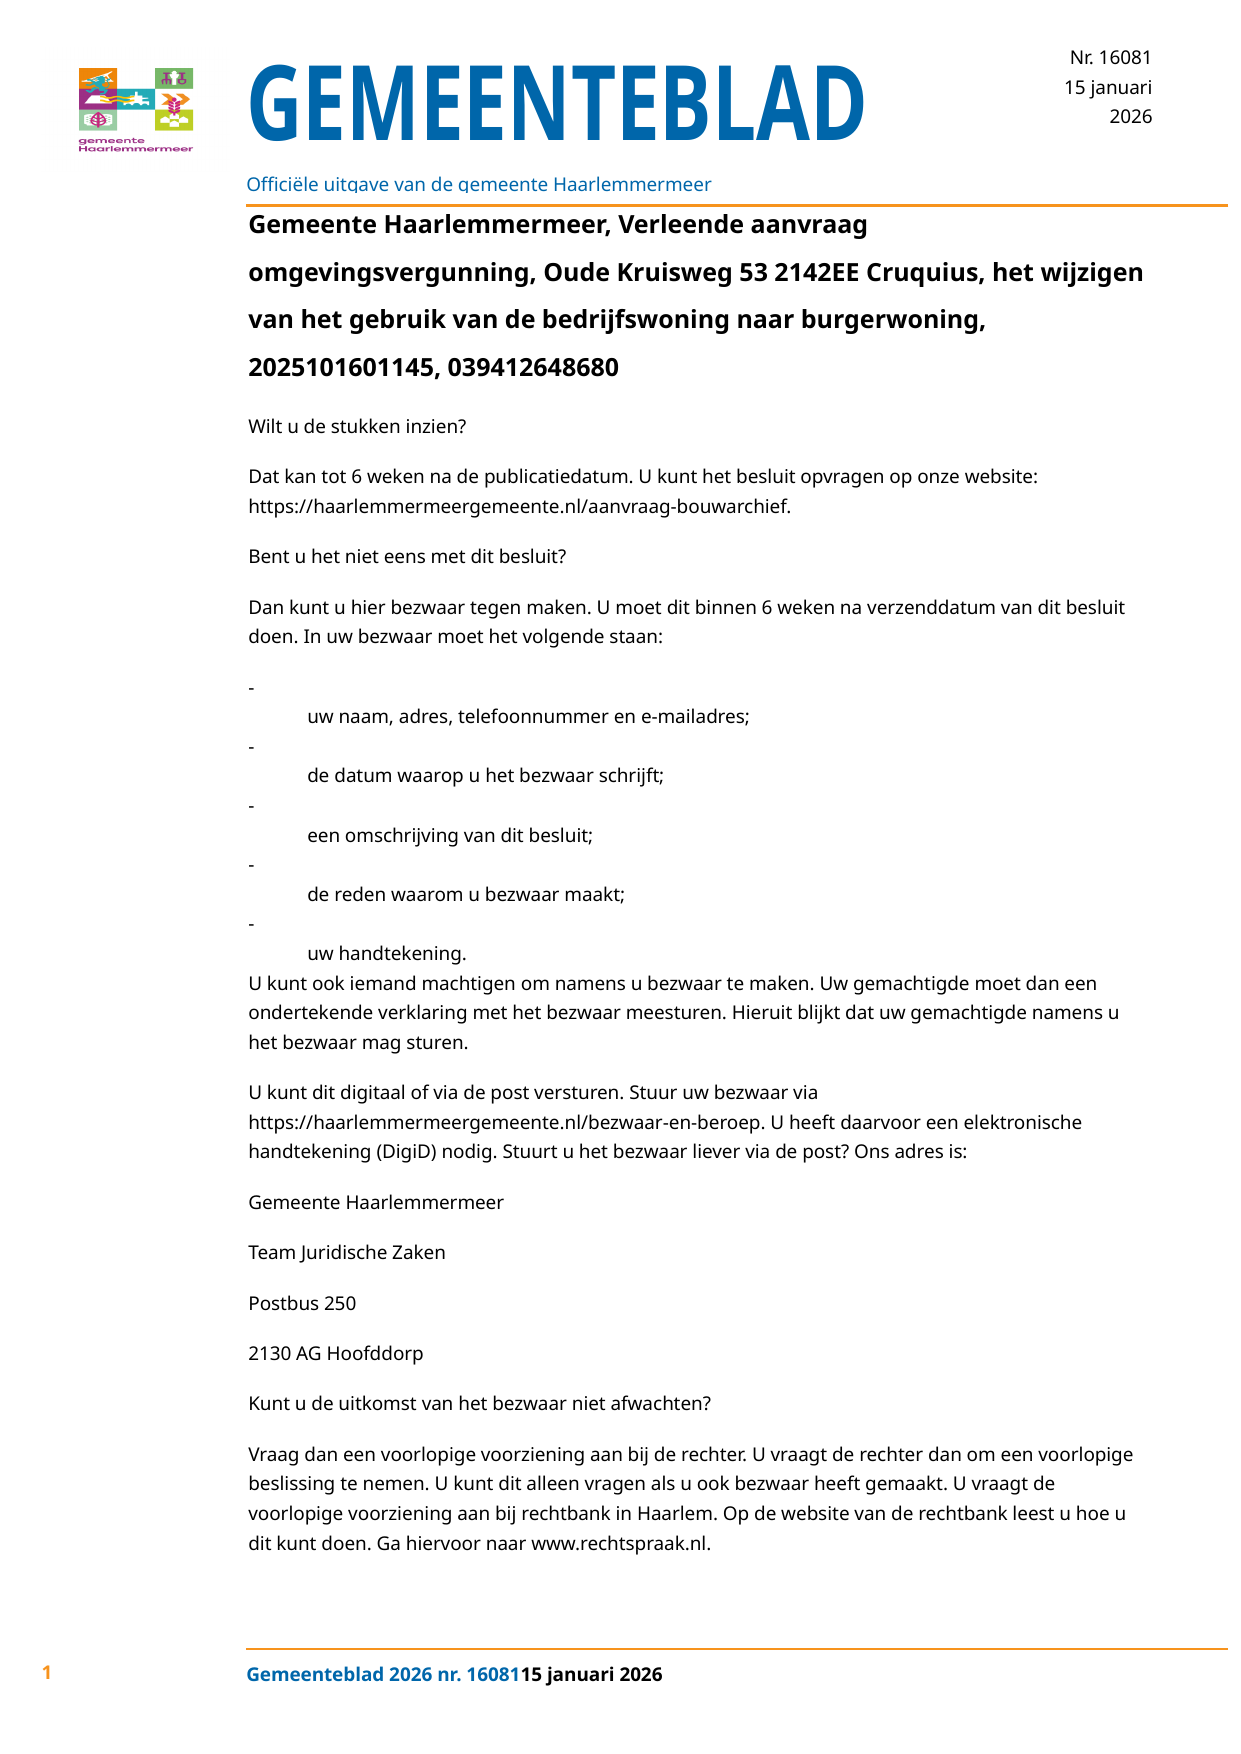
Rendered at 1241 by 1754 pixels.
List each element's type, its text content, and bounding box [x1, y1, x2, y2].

list een omschrijving van dit besluit; [248, 822, 1152, 848]
text Dan kunt u hier bezwaar tegen maken. U moet dit binnen 6 weken na verzenddatum van dit besluit doen. In uw bezwaar moet het volgende staan: [248, 594, 1152, 649]
list uw handtekening. [248, 940, 1152, 966]
text 2130 AG Hoofddorp [248, 1340, 1152, 1366]
text Dat kan tot 6 weken na de publicatiedatum. U kunt het besluit opvragen op onze website: https://haarlemmermeergemeente.nl/aanvraag-bouwarchief. [248, 463, 1152, 519]
text Kunt u de uitkomst van het bezwaar niet afwachten? [248, 1391, 1152, 1416]
text Bent u het niet eens met dit besluit? [248, 543, 1152, 569]
picture [41, 47, 231, 172]
text U kunt dit digitaal of via de post versturen. Stuur uw bezwaar via https://haarlemmermeergemeente.nl/bezwaar-en-beroep. U heeft daarvoor een elektronische handtekening (DigiD) nodig. Stuurt u het bezwaar liever via de post? Ons adres is: [248, 1079, 1152, 1164]
list uw naam, adres, telefoonnummer en e-mailadres; [248, 703, 1152, 729]
text Postbus 250 [248, 1290, 1152, 1316]
list de datum waarop u het bezwaar schrijft; [248, 763, 1152, 788]
text Gemeente Haarlemmermeer [248, 1189, 1152, 1215]
list de reden waarom u bezwaar maakt; [248, 881, 1152, 907]
text Wilt u de stukken inzien? [248, 413, 1152, 439]
text Team Juridische Zaken [248, 1239, 1152, 1265]
text Vraag dan een voorlopige voorziening aan bij de rechter. U vraagt de rechter dan om een voorlopige beslissing te nemen. U kunt dit alleen vragen als u ook bezwaar heeft gemaakt. U vraagt de voorlopige voorziening aan bij rechtbank in Haarlem. Op de website van de rechtbank leest u hoe u dit kunt doen. Ga hiervoor naar www.rechtspraak.nl. [248, 1441, 1152, 1556]
text Gemeente Haarlemmermeer, Verleende aanvraag omgevingsvergunning, Oude Kruisweg 53 2142EE Cruquius, het wijzigen van het gebruik van de bedrijfswoning naar burgerwoning, 2025101601145, 039412648680 [248, 207, 1152, 384]
text U kunt ook iemand machtigen om namens u bezwaar te maken. Uw gemachtigde moet dan een ondertekende verklaring met het bezwaar meesturen. Hieruit blijkt dat uw gemachtigde namens u het bezwaar mag sturen. [248, 970, 1152, 1055]
